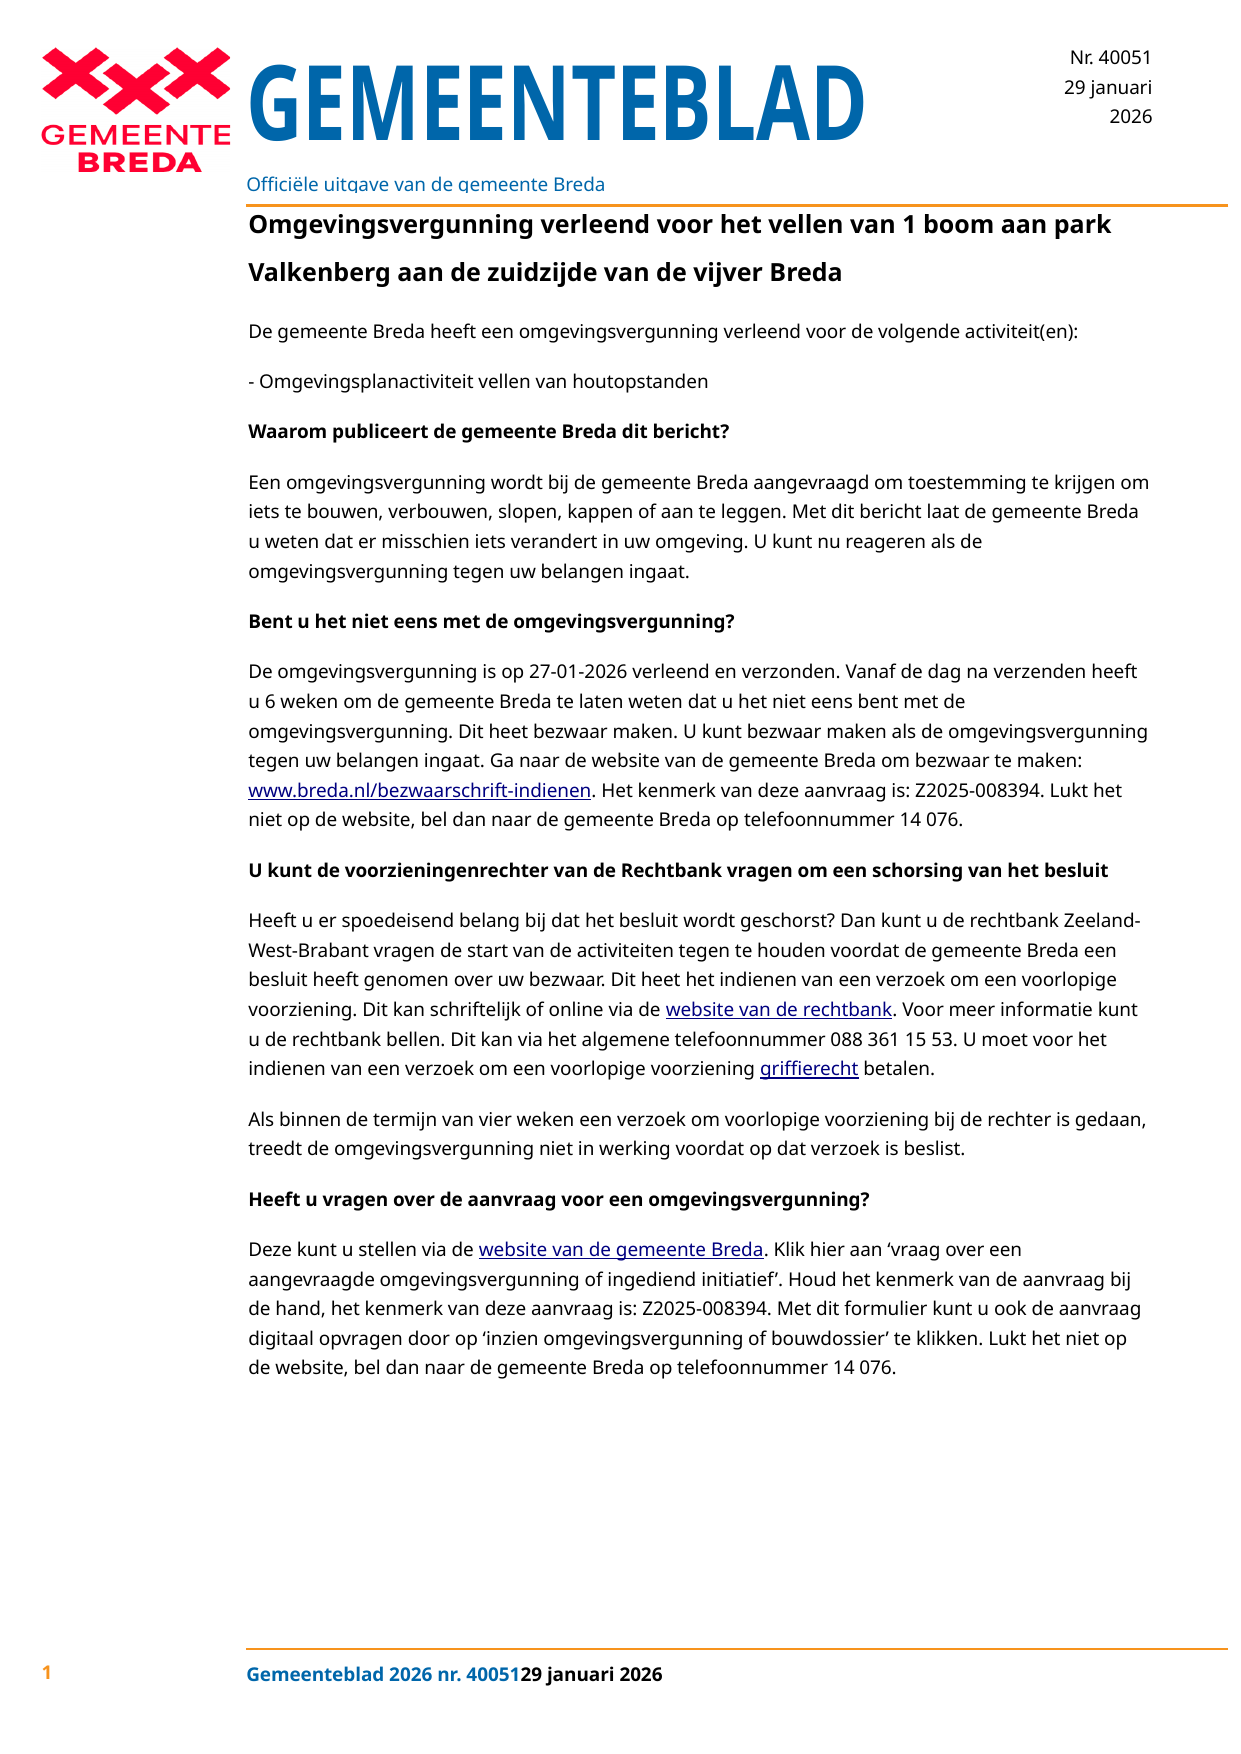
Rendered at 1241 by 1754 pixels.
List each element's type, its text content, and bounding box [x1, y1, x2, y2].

text - Omgevingsplanactiviteit vellen van houtopstanden [248, 368, 1152, 394]
text U kunt de voorzieningenrechter van de Rechtbank vragen om een schorsing van het besluit [248, 857, 1152, 883]
text Deze kunt u stellen via de website van de gemeente Breda. Klik hier aan ‘vraag over een aangevraagde omgevingsvergunning of ingediend initiatief’. Houd het kenmerk van de aanvraag bij de hand, het kenmerk van deze aanvraag is: Z2025-008394. Met dit formulier kunt u ook de aanvraag digitaal opvragen door op ‘inzien omgevingsvergunning of bouwdossier’ te klikken. Lukt het niet op de website, bel dan naar de gemeente Breda op telefoonnummer 14 076. [248, 1236, 1152, 1380]
text De omgevingsvergunning is op 27-01-2026 verleend en verzonden. Vanaf de dag na verzenden heeft u 6 weken om de gemeente Breda te laten weten dat u het niet eens bent met de omgevingsvergunning. Dit heet bezwaar maken. U kunt bezwaar maken als de omgevingsvergunning tegen uw belangen ingaat. Ga naar de website van de gemeente Breda om bezwaar te maken: www.breda.nl/bezwaarschrift-indienen. Het kenmerk van deze aanvraag is: Z2025-008394. Lukt het niet op de website, bel dan naar de gemeente Breda op telefoonnummer 14 076. [248, 659, 1152, 832]
text Heeft u er spoedeisend belang bij dat het besluit wordt geschorst? Dan kunt u de rechtbank Zeeland-West-Brabant vragen de start van de activiteiten tegen te houden voordat de gemeente Breda een besluit heeft genomen over uw bezwaar. Dit heet het indienen van een verzoek om een voorlopige voorziening. Dit kan schriftelijk of online via de website van de rechtbank. Voor meer informatie kunt u de rechtbank bellen. Dit kan via het algemene telefoonnummer 088 361 15 53. U moet voor het indienen van een verzoek om een voorlopige voorziening griffierecht betalen. [248, 907, 1152, 1081]
picture [41, 47, 231, 172]
text Bent u het niet eens met de omgevingsvergunning? [248, 608, 1152, 634]
text De gemeente Breda heeft een omgevingsvergunning verleend voor de volgende activiteit(en): [248, 318, 1152, 344]
text Heeft u vragen over de aanvraag voor een omgevingsvergunning? [248, 1186, 1152, 1212]
text Een omgevingsvergunning wordt bij de gemeente Breda aangevraagd om toestemming te krijgen om iets te bouwen, verbouwen, slopen, kappen of aan te leggen. Met dit bericht laat de gemeente Breda u weten dat er misschien iets verandert in uw omgeving. U kunt nu reageren als de omgevingsvergunning tegen uw belangen ingaat. [248, 469, 1152, 584]
text Als binnen de termijn van vier weken een verzoek om voorlopige voorziening bij de rechter is gedaan, treedt de omgevingsvergunning niet in werking voordat op dat verzoek is beslist. [248, 1106, 1152, 1161]
text Omgevingsvergunning verleend voor het vellen van 1 boom aan park Valkenberg aan de zuidzijde van de vijver Breda [248, 207, 1152, 288]
text Waarom publiceert de gemeente Breda dit bericht? [248, 419, 1152, 444]
